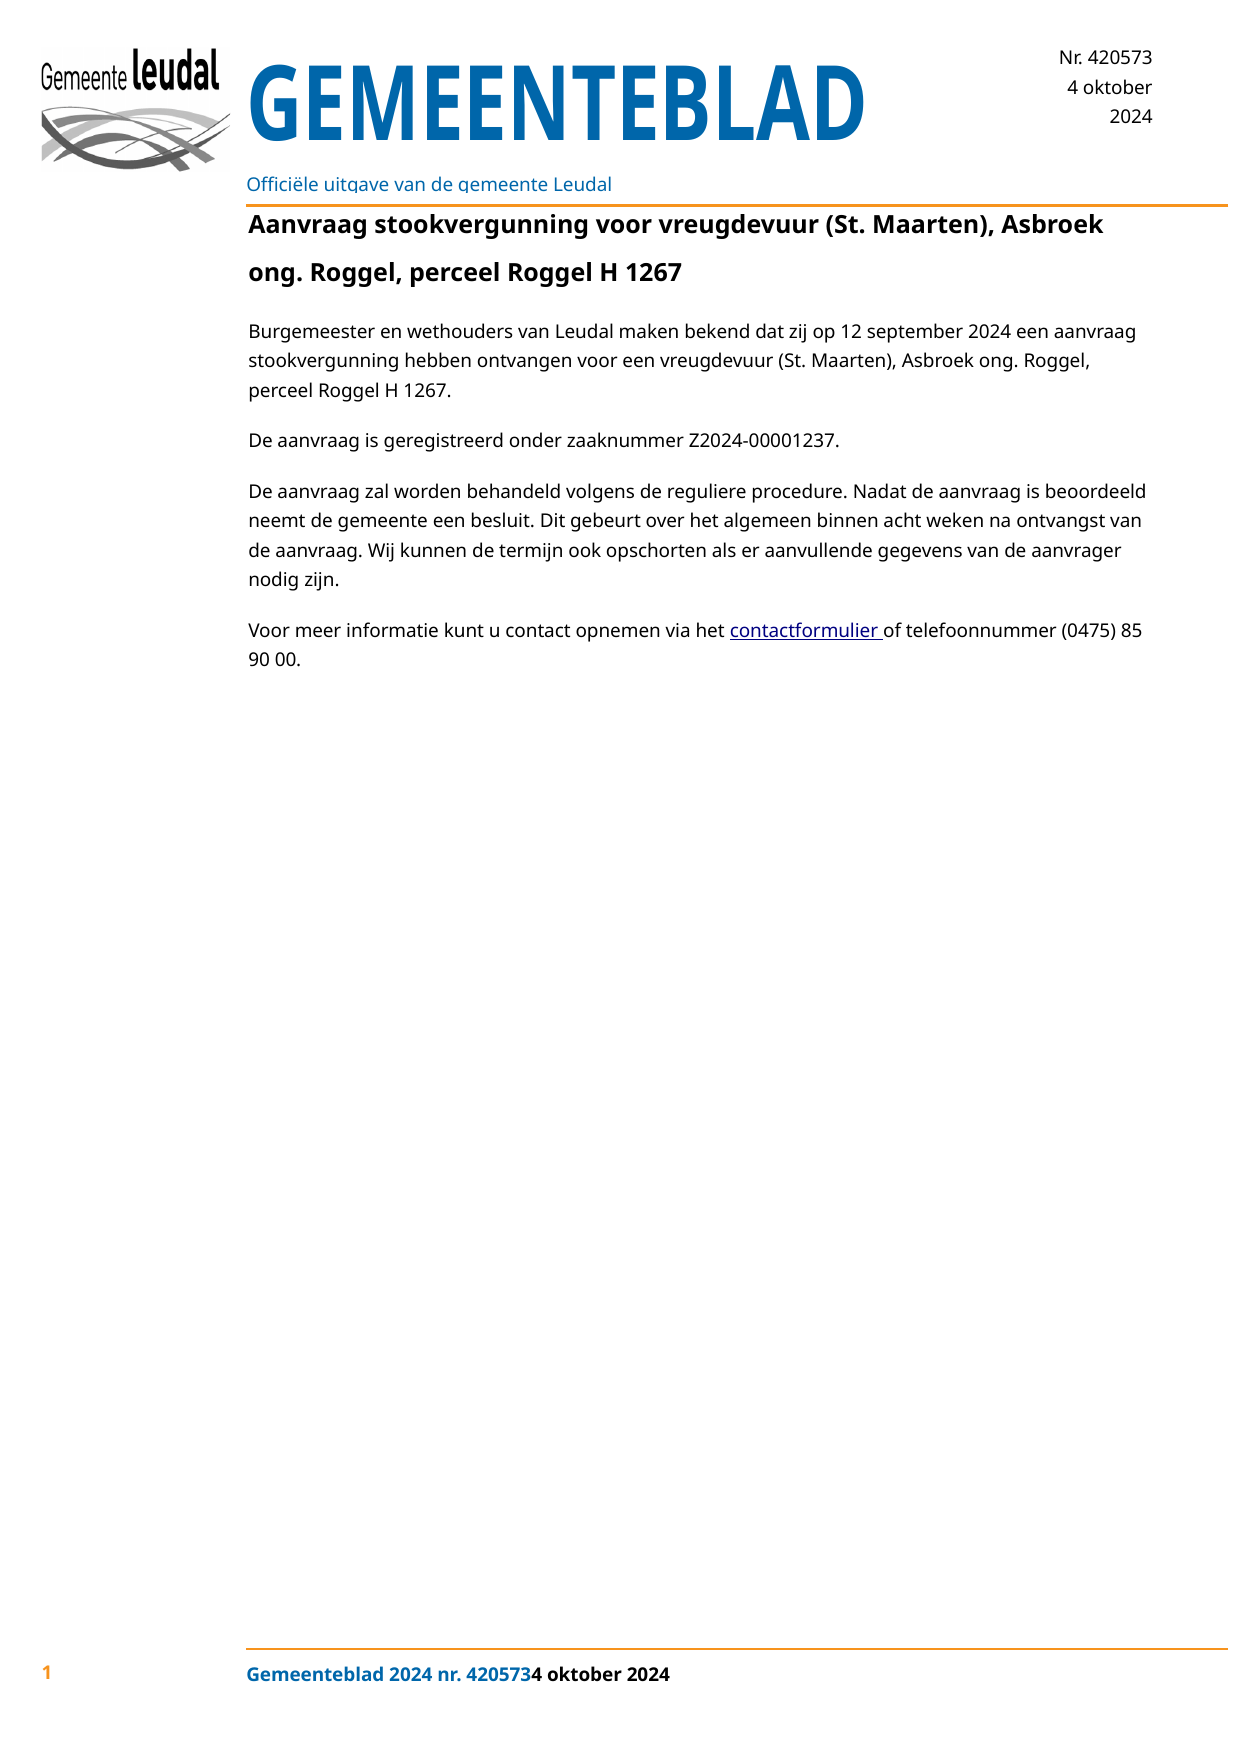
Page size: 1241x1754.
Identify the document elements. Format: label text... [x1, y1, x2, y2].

text Burgemeester en wethouders van Leudal maken bekend dat zij op 12 september 2024 een aanvraag stookvergunning hebben ontvangen voor een vreugdevuur (St. Maarten), Asbroek ong. Roggel, perceel Roggel H 1267. [248, 318, 1152, 403]
text Aanvraag stookvergunning voor vreugdevuur (St. Maarten), Asbroek ong. Roggel, perceel Roggel H 1267 [248, 207, 1152, 288]
text De aanvraag zal worden behandeld volgens de reguliere procedure. Nadat de aanvraag is beoordeeld neemt de gemeente een besluit. Dit gebeurt over het algemeen binnen acht weken na ontvangst van de aanvraag. Wij kunnen de termijn ook opschorten als er aanvullende gegevens van de aanvrager nodig zijn. [248, 478, 1152, 592]
text Voor meer informatie kunt u contact opnemen via het contactformulier of telefoonnummer (0475) 85 90 00. [248, 617, 1152, 672]
picture [41, 47, 231, 172]
text De aanvraag is geregistreerd onder zaaknummer Z2024-00001237. [248, 427, 1152, 453]
